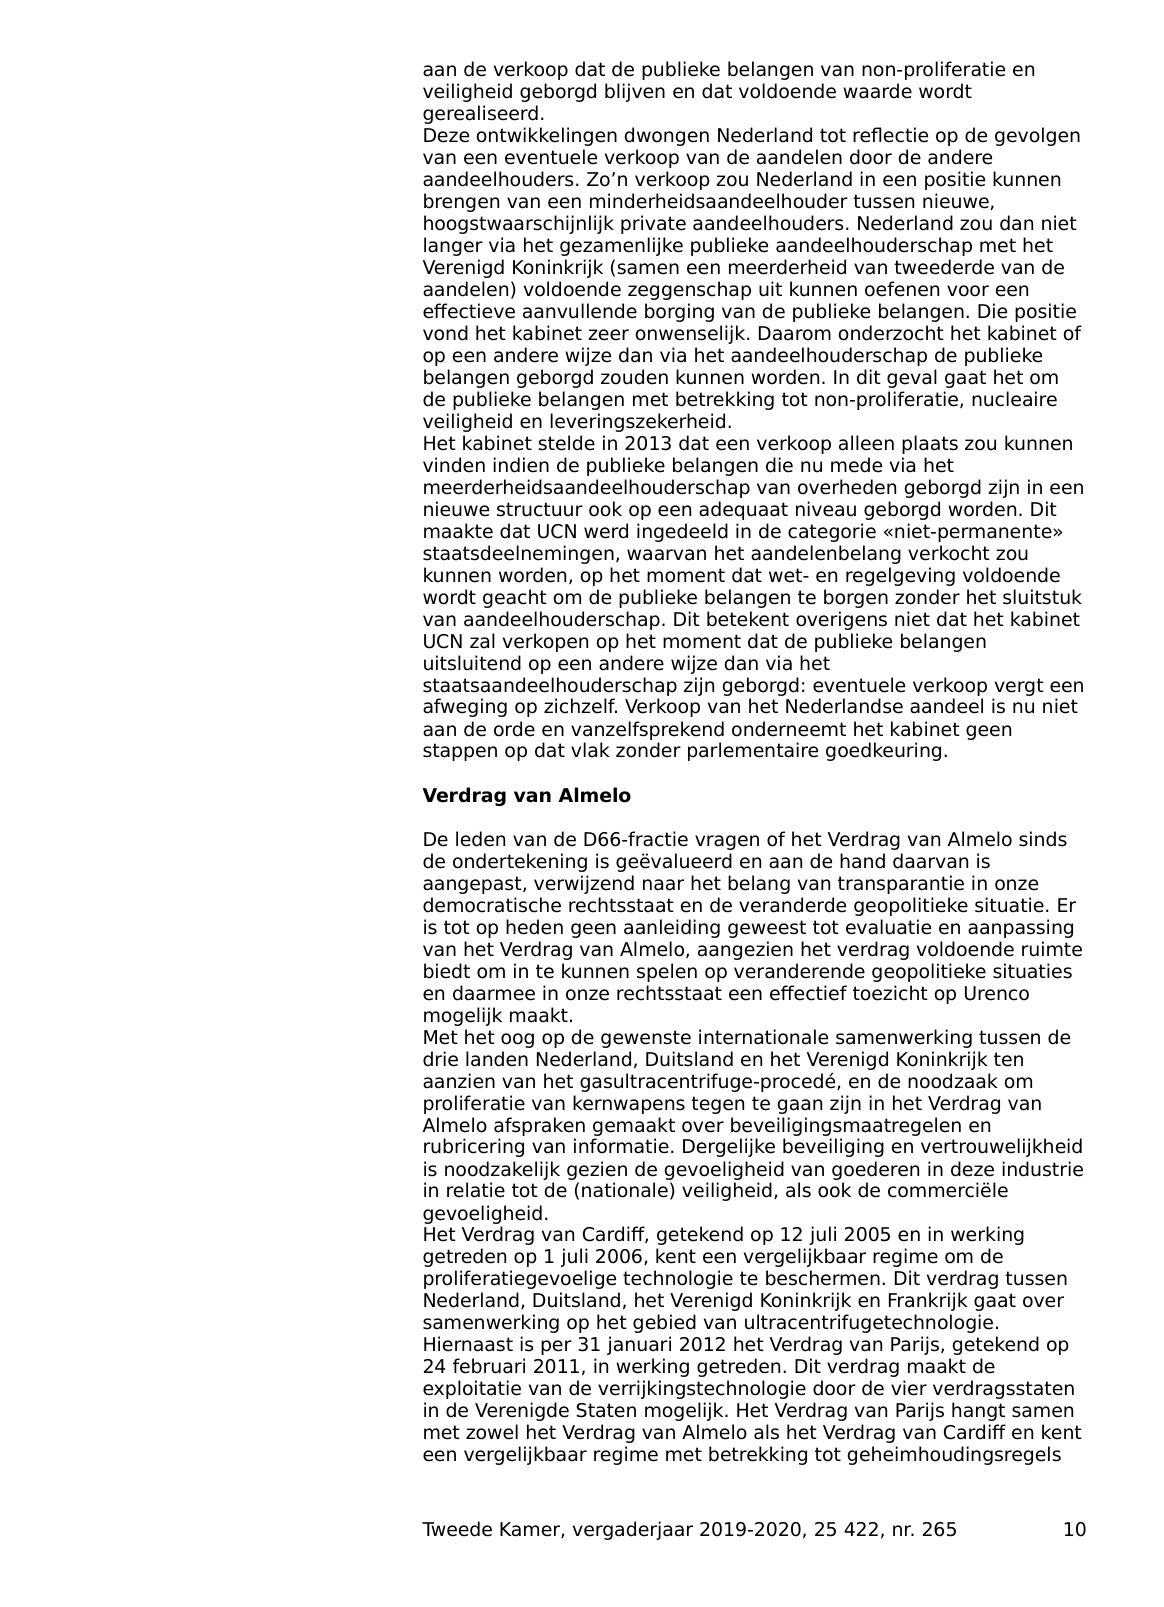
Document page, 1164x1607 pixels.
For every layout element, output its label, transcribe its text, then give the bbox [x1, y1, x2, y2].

subtitle Verdrag van Almelo [422, 784, 1087, 807]
text Deze ontwikkelingen dwongen Nederland tot reflectie op de gevolgen van een eventuele verkoop van de aandelen door de andere aandeelhouders. Zo’n verkoop zou Nederland in een positie kunnen brengen van een minderheidsaandeelhouder tussen nieuwe, hoogstwaarschijnlijk private aandeelhouders. Nederland zou dan niet langer via het gezamenlijke publieke aandeelhouderschap met het Verenigd Koninkrijk (samen een meerderheid van tweederde van de aandelen) voldoende zeggenschap uit kunnen oefenen voor een effectieve aanvullende borging van de publieke belangen. Die positie vond het kabinet zeer onwenselijk. Daarom onderzocht het kabinet of op een andere wijze dan via het aandeelhouderschap de publieke belangen geborgd zouden kunnen worden. In dit geval gaat het om de publieke belangen met betrekking tot non-proliferatie, nucleaire veiligheid en leveringszekerheid. [422, 125, 1087, 433]
text Het kabinet stelde in 2013 dat een verkoop alleen plaats zou kunnen vinden indien de publieke belangen die nu mede via het meerderheidsaandeelhouderschap van overheden geborgd zijn in een nieuwe structuur ook op een adequaat niveau geborgd worden. Dit maakte dat UCN werd ingedeeld in de categorie «niet-permanente» staatsdeelnemingen, waarvan het aandelenbelang verkocht zou kunnen worden, op het moment dat wet- en regelgeving voldoende wordt geacht om de publieke belangen te borgen zonder het sluitstuk van aandeelhouderschap. Dit betekent overigens niet dat het kabinet UCN zal verkopen op het moment dat de publieke belangen uitsluitend op een andere wijze dan via het staatsaandeelhouderschap zijn geborgd: eventuele verkoop vergt een afweging op zichzelf. Verkoop van het Nederlandse aandeel is nu niet aan de orde en vanzelfsprekend onderneemt het kabinet geen stappen op dat vlak zonder parlementaire goedkeuring. [422, 433, 1087, 762]
text aan de verkoop dat de publieke belangen van non-proliferatie en veiligheid geborgd blijven en dat voldoende waarde wordt gerealiseerd. [422, 59, 1087, 125]
text Het Verdrag van Cardiff, getekend op 12 juli 2005 en in werking getreden op 1 juli 2006, kent een vergelijkbaar regime om de proliferatiegevoelige technologie te beschermen. Dit verdrag tussen Nederland, Duitsland, het Verenigd Koninkrijk en Frankrijk gaat over samenwerking op het gebied van ultracentrifugetechnologie. Hiernaast is per 31 januari 2012 het Verdrag van Parijs, getekend op 24 februari 2011, in werking getreden. Dit verdrag maakt de exploitatie van de verrijkingstechnologie door de vier verdragsstaten in de Verenigde Staten mogelijk. Het Verdrag van Parijs hangt samen met zowel het Verdrag van Almelo als het Verdrag van Cardiff en kent een vergelijkbaar regime met betrekking tot geheimhoudingsregels [422, 1224, 1087, 1466]
text De leden van de D66-fractie vragen of het Verdrag van Almelo sinds de ondertekening is geëvalueerd en aan de hand daarvan is aangepast, verwijzend naar het belang van transparantie in onze democratische rechtsstaat en de veranderde geopolitieke situatie. Er is tot op heden geen aanleiding geweest tot evaluatie en aanpassing van het Verdrag van Almelo, aangezien het verdrag voldoende ruimte biedt om in te kunnen spelen op veranderende geopolitieke situaties en daarmee in onze rechtsstaat een effectief toezicht op Urenco mogelijk maakt. [422, 829, 1087, 1027]
text Met het oog op de gewenste internationale samenwerking tussen de drie landen Nederland, Duitsland en het Verenigd Koninkrijk ten aanzien van het gasultracentrifuge-procedé, en de noodzaak om proliferatie van kernwapens tegen te gaan zijn in het Verdrag van Almelo afspraken gemaakt over beveiligingsmaatregelen en rubricering van informatie. Dergelijke beveiliging en vertrouwelijkheid is noodzakelijk gezien de gevoeligheid van goederen in deze industrie in relatie tot de (nationale) veiligheid, als ook de commerciële gevoeligheid. [422, 1027, 1087, 1224]
